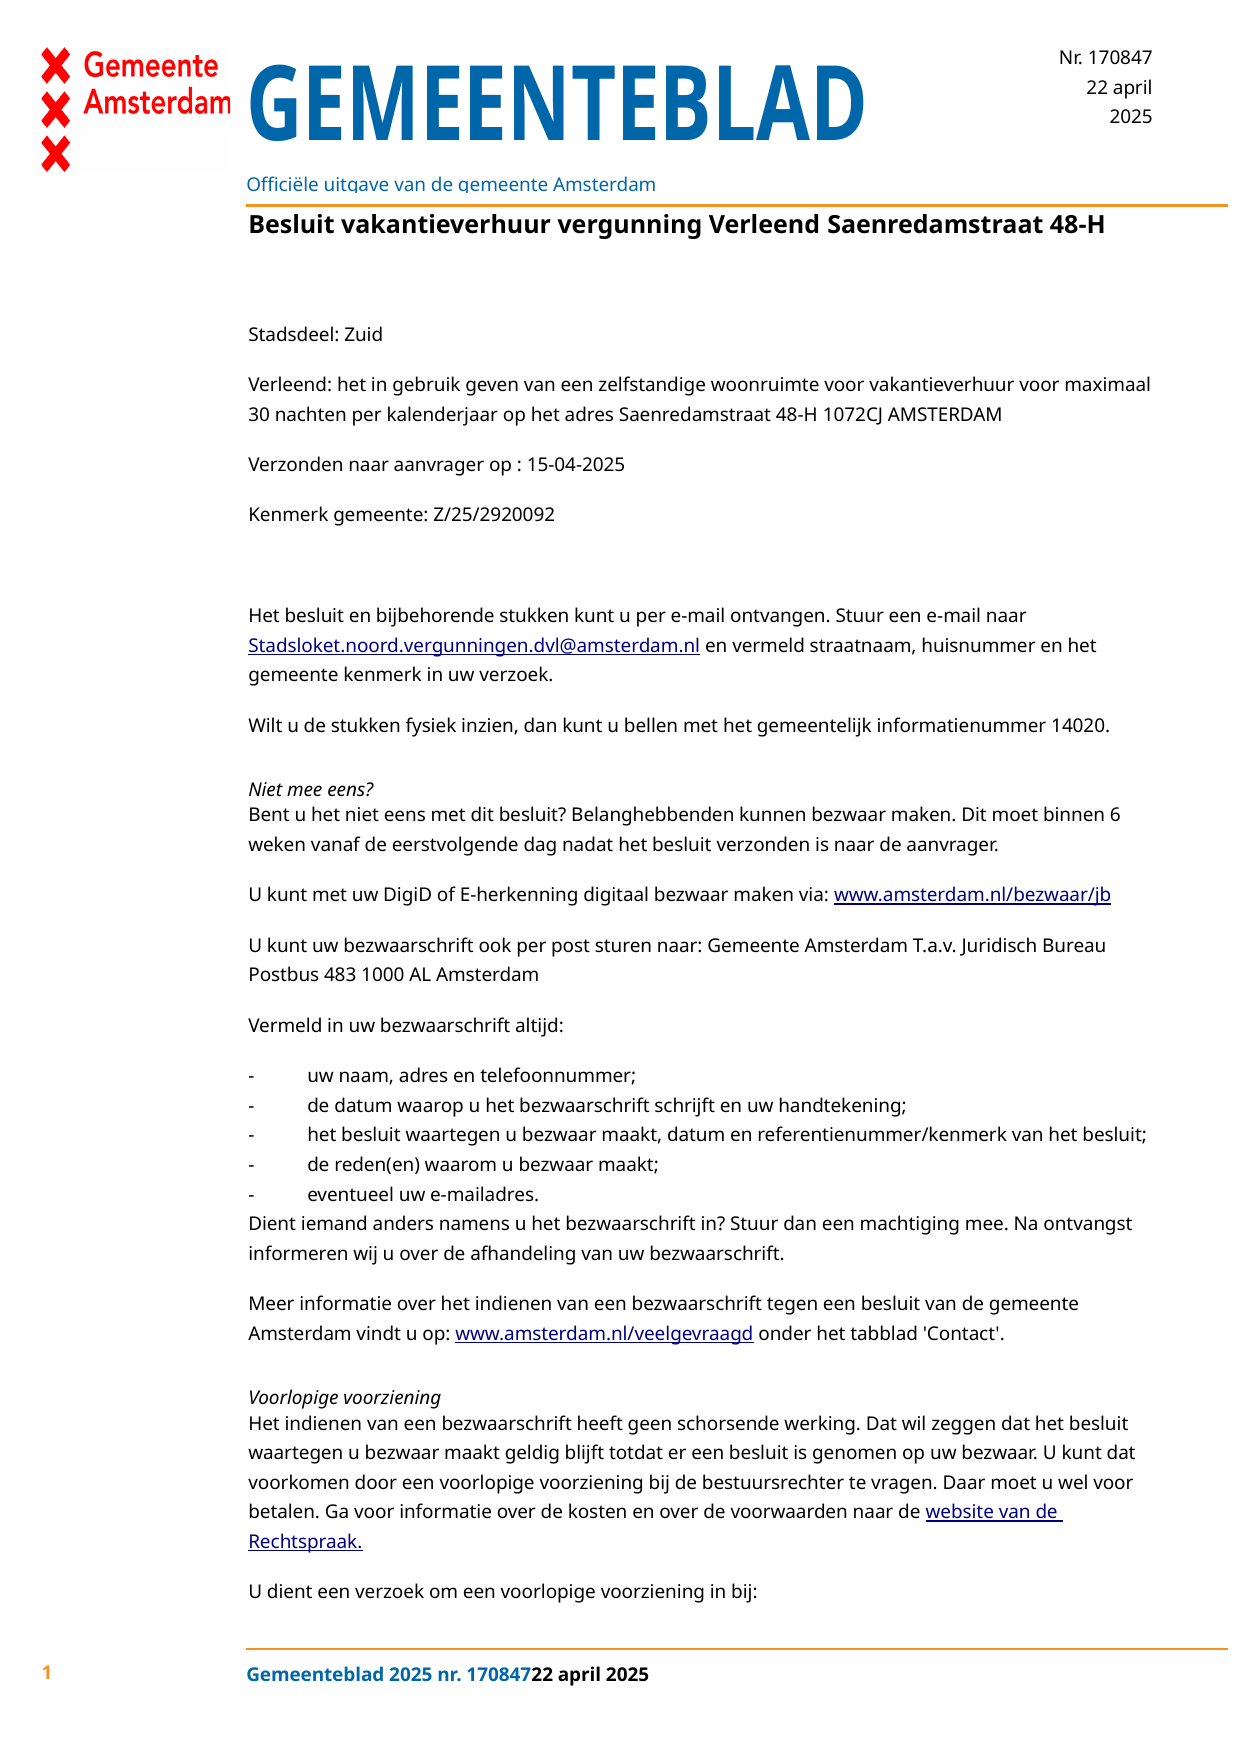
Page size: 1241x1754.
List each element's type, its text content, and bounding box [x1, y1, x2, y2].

text Meer informatie over het indienen van een bezwaarschrift tegen een besluit van de gemeente Amsterdam vindt u op: www.amsterdam.nl/veelgevraagd onder het tabblad 'Contact'. [248, 1290, 1152, 1346]
text Voorlopige voorziening [248, 1384, 1152, 1410]
list eventueel uw e-mailadres. [248, 1181, 1152, 1207]
text Verleend: het in gebruik geven van een zelfstandige woonruimte voor vakantieverhuur voor maximaal 30 nachten per kalenderjaar op het adres Saenredamstraat 48-H 1072CJ AMSTERDAM [248, 371, 1152, 426]
text Het besluit en bijbehorende stukken kunt u per e-mail ontvangen. Stuur een e-mail naar Stadsloket.noord.vergunningen.dvl@amsterdam.nl en vermeld straatnaam, huisnummer en het gemeente kenmerk in uw verzoek. [248, 602, 1152, 687]
text Dient iemand anders namens u het bezwaarschrift in? Stuur dan een machtiging mee. Na ontvangst informeren wij u over de afhandeling van uw bezwaarschrift. [248, 1210, 1152, 1266]
list uw naam, adres en telefoonnummer; [248, 1062, 1152, 1088]
text Besluit vakantieverhuur vergunning Verleend Saenredamstraat 48-H [248, 207, 1152, 241]
text Kenmerk gemeente: Z/25/2920092 [248, 502, 1152, 527]
picture [41, 47, 231, 172]
text U dient een verzoek om een voorlopige voorziening in bij: [248, 1578, 1152, 1604]
text Verzonden naar aanvrager op : 15-04-2025 [248, 451, 1152, 477]
list het besluit waartegen u bezwaar maakt, datum en referentienummer/kenmerk van het besluit; [248, 1122, 1152, 1147]
text U kunt met uw DigiD of E-herkenning digitaal bezwaar maken via: www.amsterdam.nl/bezwaar/jb [248, 882, 1152, 907]
text U kunt uw bezwaarschrift ook per post sturen naar: Gemeente Amsterdam T.a.v. Juridisch Bureau Postbus 483 1000 AL Amsterdam [248, 932, 1152, 987]
text Niet mee eens? [248, 776, 1152, 802]
text Vermeld in uw bezwaarschrift altijd: [248, 1012, 1152, 1038]
text Wilt u de stukken fysiek inzien, dan kunt u bellen met het gemeentelijk informatienummer 14020. [248, 712, 1152, 738]
text Bent u het niet eens met dit besluit? Belanghebbenden kunnen bezwaar maken. Dit moet binnen 6 weken vanaf de eerstvolgende dag nadat het besluit verzonden is naar de aanvrager. [248, 802, 1152, 857]
text Het indienen van een bezwaarschrift heeft geen schorsende werking. Dat wil zeggen dat het besluit waartegen u bezwaar maakt geldig blijft totdat er een besluit is genomen op uw bezwaar. U kunt dat voorkomen door een voorlopige voorziening bij de bestuursrechter te vragen. Daar moet u wel voor betalen. Ga voor informatie over de kosten en over de voorwaarden naar de website van de Rechtspraak. [248, 1410, 1152, 1554]
list de datum waarop u het bezwaarschrift schrijft en uw handtekening; [248, 1092, 1152, 1118]
text Stadsdeel: Zuid [248, 321, 1152, 346]
list de reden(en) waarom u bezwaar maakt; [248, 1151, 1152, 1177]
